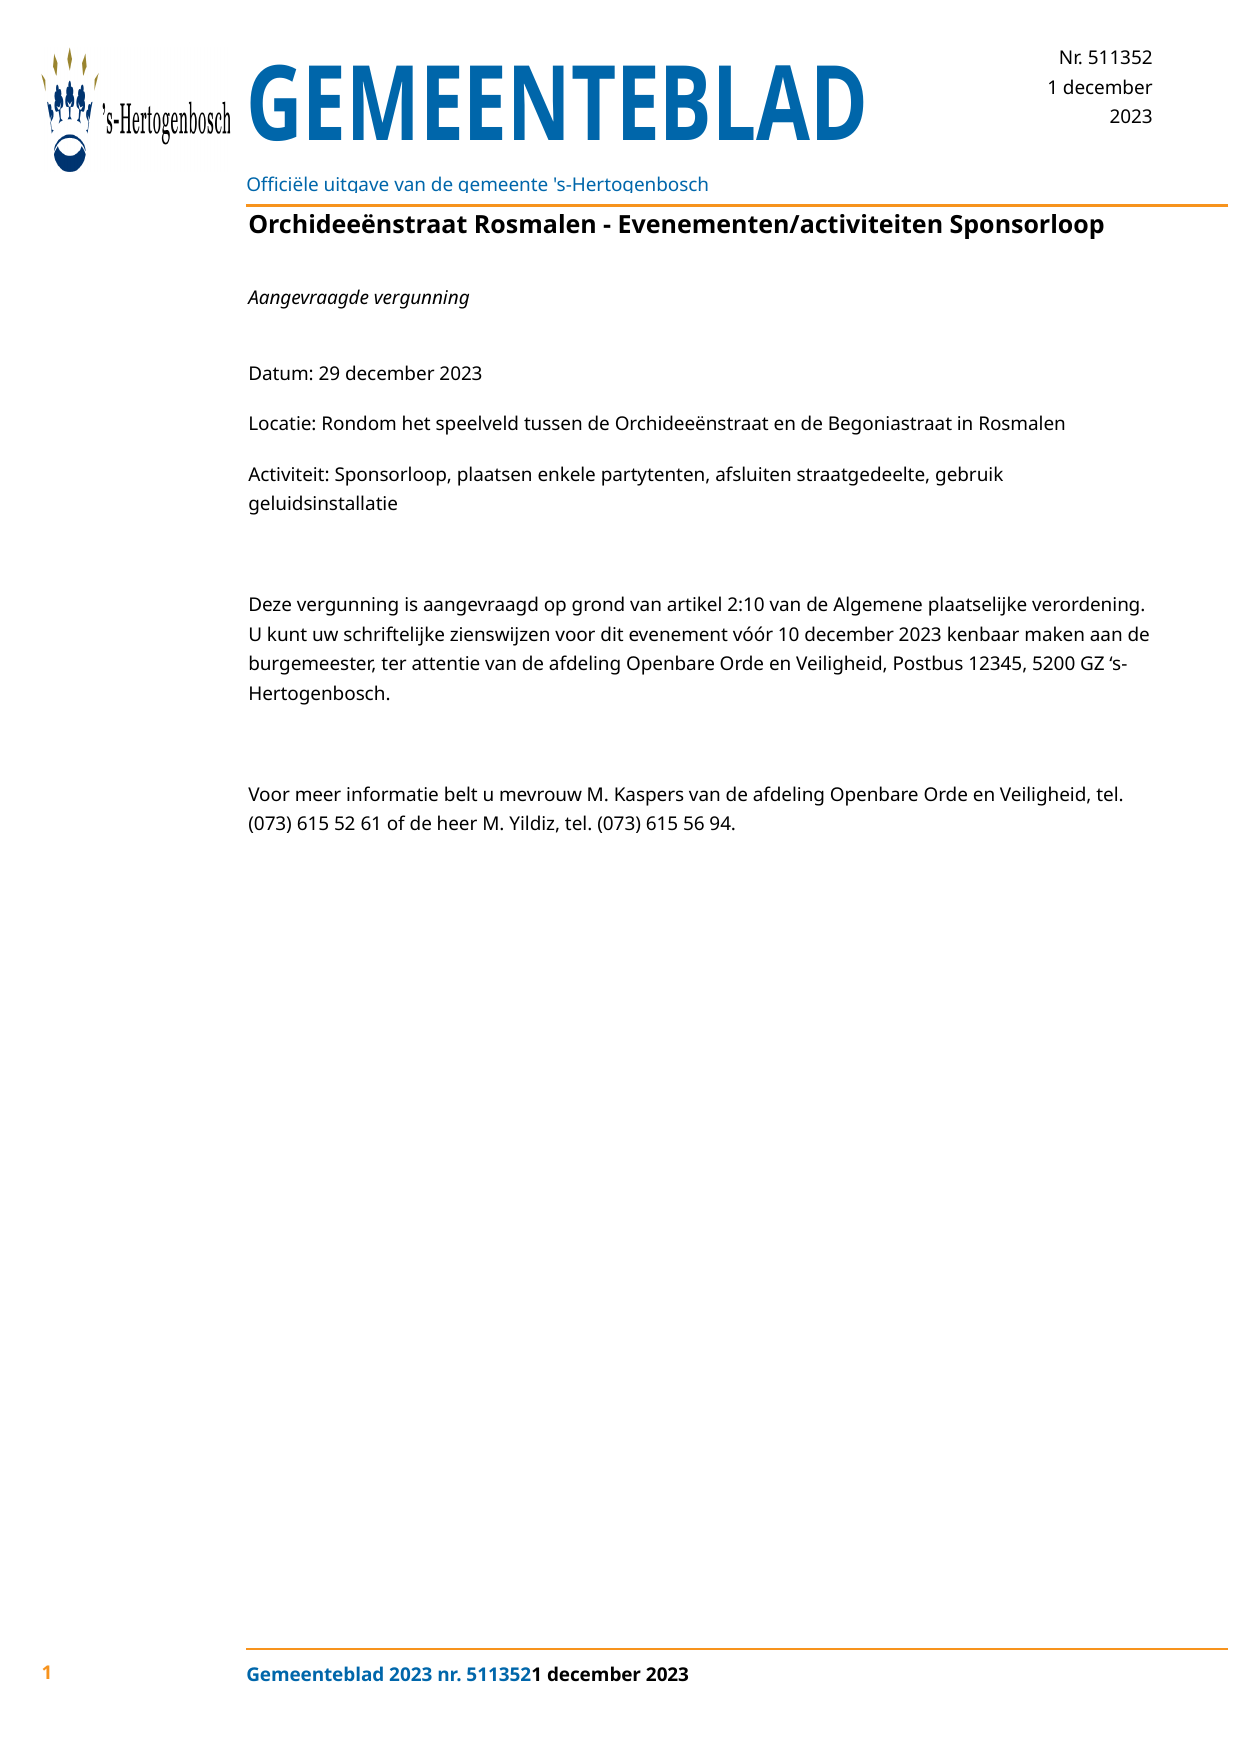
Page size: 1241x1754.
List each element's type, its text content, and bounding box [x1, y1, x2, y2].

picture [41, 47, 231, 172]
text Datum: 29 december 2023 [248, 360, 1152, 386]
text Locatie: Rondom het speelveld tussen de Orchideeënstraat en de Begoniastraat in Rosmalen [248, 410, 1152, 436]
text Voor meer informatie belt u mevrouw M. Kaspers van de afdeling Openbare Orde en Veiligheid, tel. (073) 615 52 61 of de heer M. Yildiz, tel. (073) 615 56 94. [248, 781, 1152, 836]
text Activiteit: Sponsorloop, plaatsen enkele partytenten, afsluiten straatgedeelte, gebruik geluidsinstallatie [248, 461, 1152, 516]
text Orchideeënstraat Rosmalen - Evenementen/activiteiten Sponsorloop [248, 207, 1152, 241]
text Aangevraagde vergunning [248, 284, 1152, 309]
text Deze vergunning is aangevraagd op grond van artikel 2:10 van de Algemene plaatselijke verordening. U kunt uw schriftelijke zienswijzen voor dit evenement vóór 10 december 2023 kenbaar maken aan de burgemeester, ter attentie van de afdeling Openbare Orde en Veiligheid, Postbus 12345, 5200 GZ ‘s-Hertogenbosch. [248, 591, 1152, 706]
